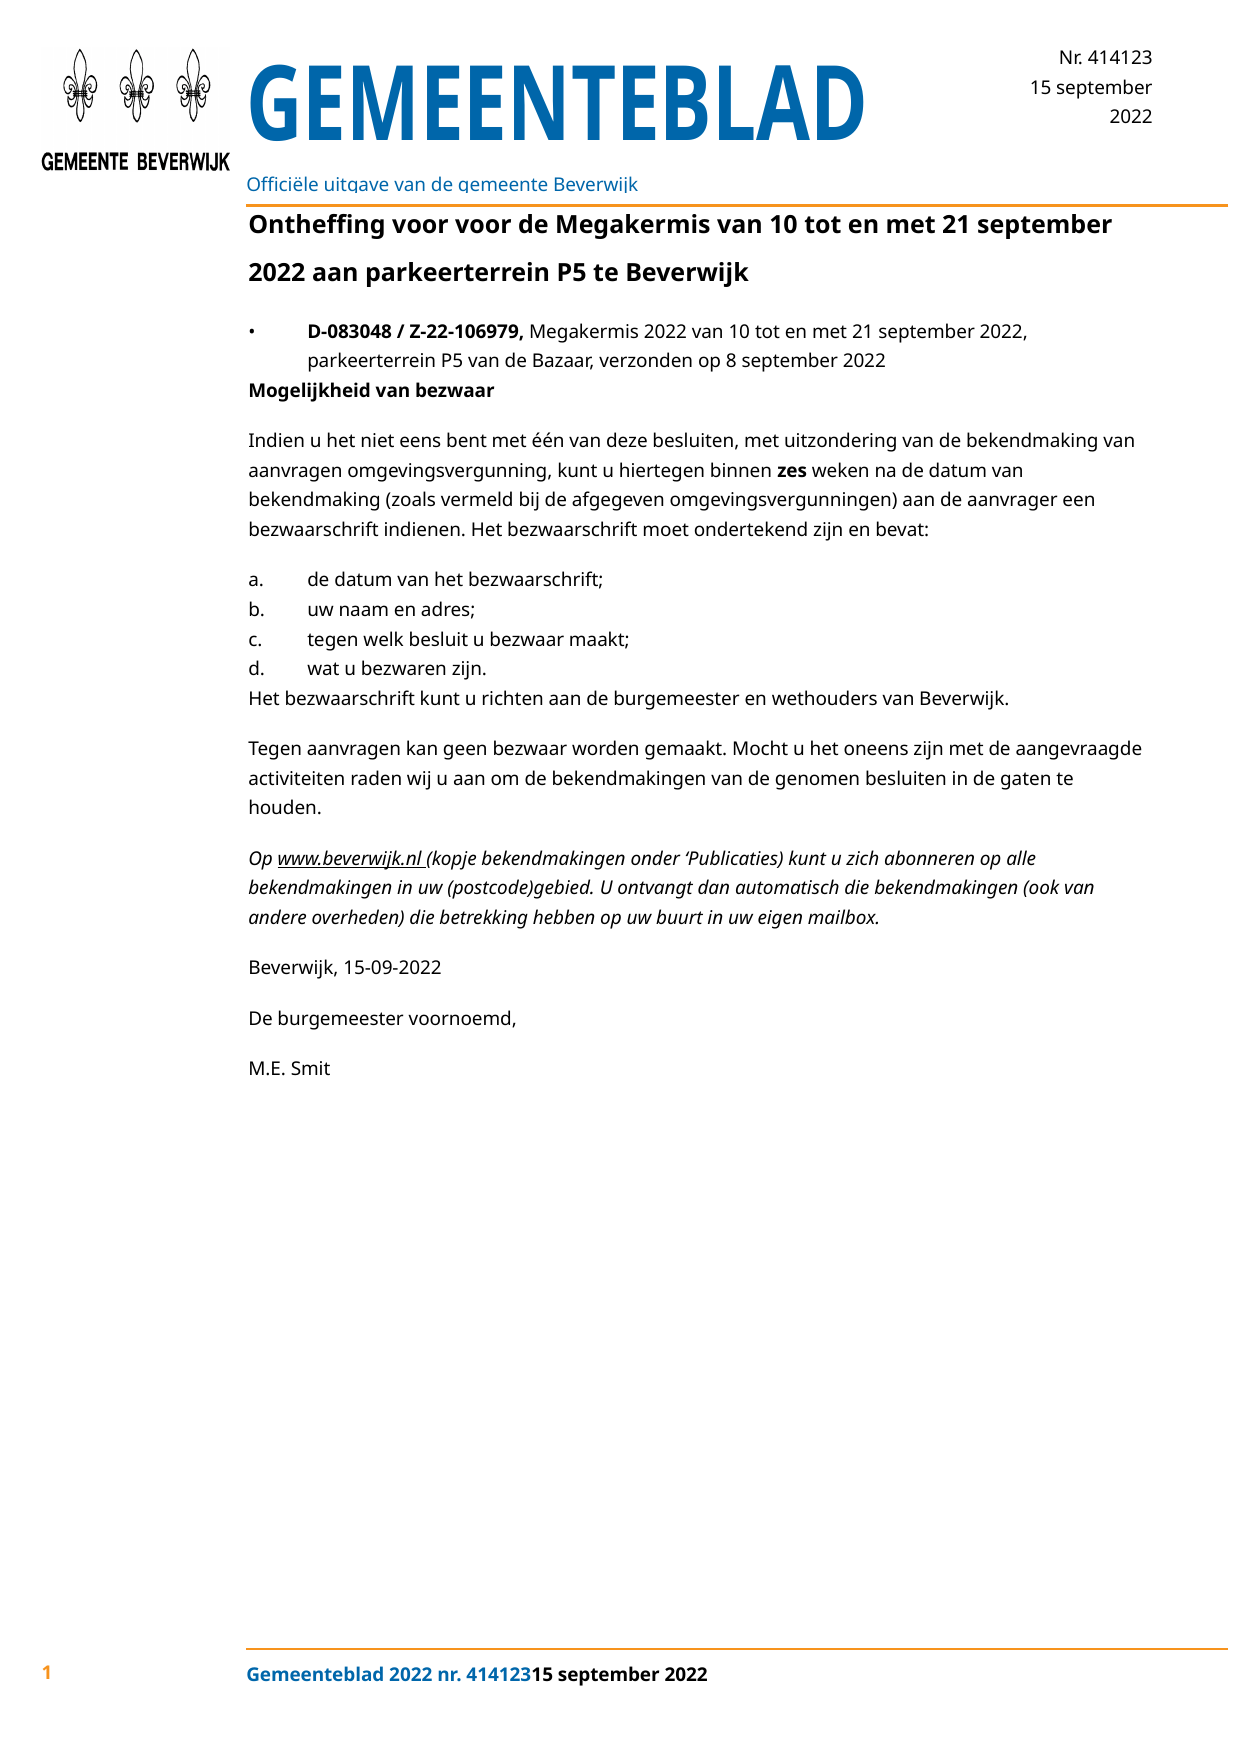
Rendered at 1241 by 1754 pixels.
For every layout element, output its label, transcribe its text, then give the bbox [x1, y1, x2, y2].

text Beverwijk, 15-09-2022 [248, 954, 1152, 980]
list wat u bezwaren zijn. [248, 655, 1152, 681]
text Tegen aanvragen kan geen bezwaar worden gemaakt. Mocht u het oneens zijn met de aangevraagde activiteiten raden wij u aan om de bekendmakingen van de genomen besluiten in de gaten te houden. [248, 735, 1152, 820]
list tegen welk besluit u bezwaar maakt; [248, 626, 1152, 652]
text De burgemeester voornoemd, [248, 1005, 1152, 1031]
text Ontheffing voor voor de Megakermis van 10 tot en met 21 september 2022 aan parkeerterrein P5 te Beverwijk [248, 207, 1152, 288]
text Het bezwaarschrift kunt u richten aan de burgemeester en wethouders van Beverwijk. [248, 685, 1152, 711]
list uw naam en adres; [248, 596, 1152, 622]
text Mogelijkheid van bezwaar [248, 377, 1152, 403]
text M.E. Smit [248, 1055, 1152, 1081]
list de datum van het bezwaarschrift; [248, 567, 1152, 592]
list D-083048 / Z-22-106979, Megakermis 2022 van 10 tot en met 21 september 2022, parkeerterrein P5 van de Bazaar, verzonden op 8 september 2022 [248, 318, 1152, 373]
picture [41, 47, 231, 172]
text Op www.beverwijk.nl (kopje bekendmakingen onder ‘Publicaties) kunt u zich abonneren op alle bekendmakingen in uw (postcode)gebied. U ontvangt dan automatisch die bekendmakingen (ook van andere overheden) die betrekking hebben op uw buurt in uw eigen mailbox. [248, 845, 1152, 930]
text Indien u het niet eens bent met één van deze besluiten, met uitzondering van de bekendmaking van aanvragen omgevingsvergunning, kunt u hiertegen binnen zes weken na de datum van bekendmaking (zoals vermeld bij de afgegeven omgevingsvergunningen) aan de aanvrager een bezwaarschrift indienen. Het bezwaarschrift moet ondertekend zijn en bevat: [248, 427, 1152, 542]
